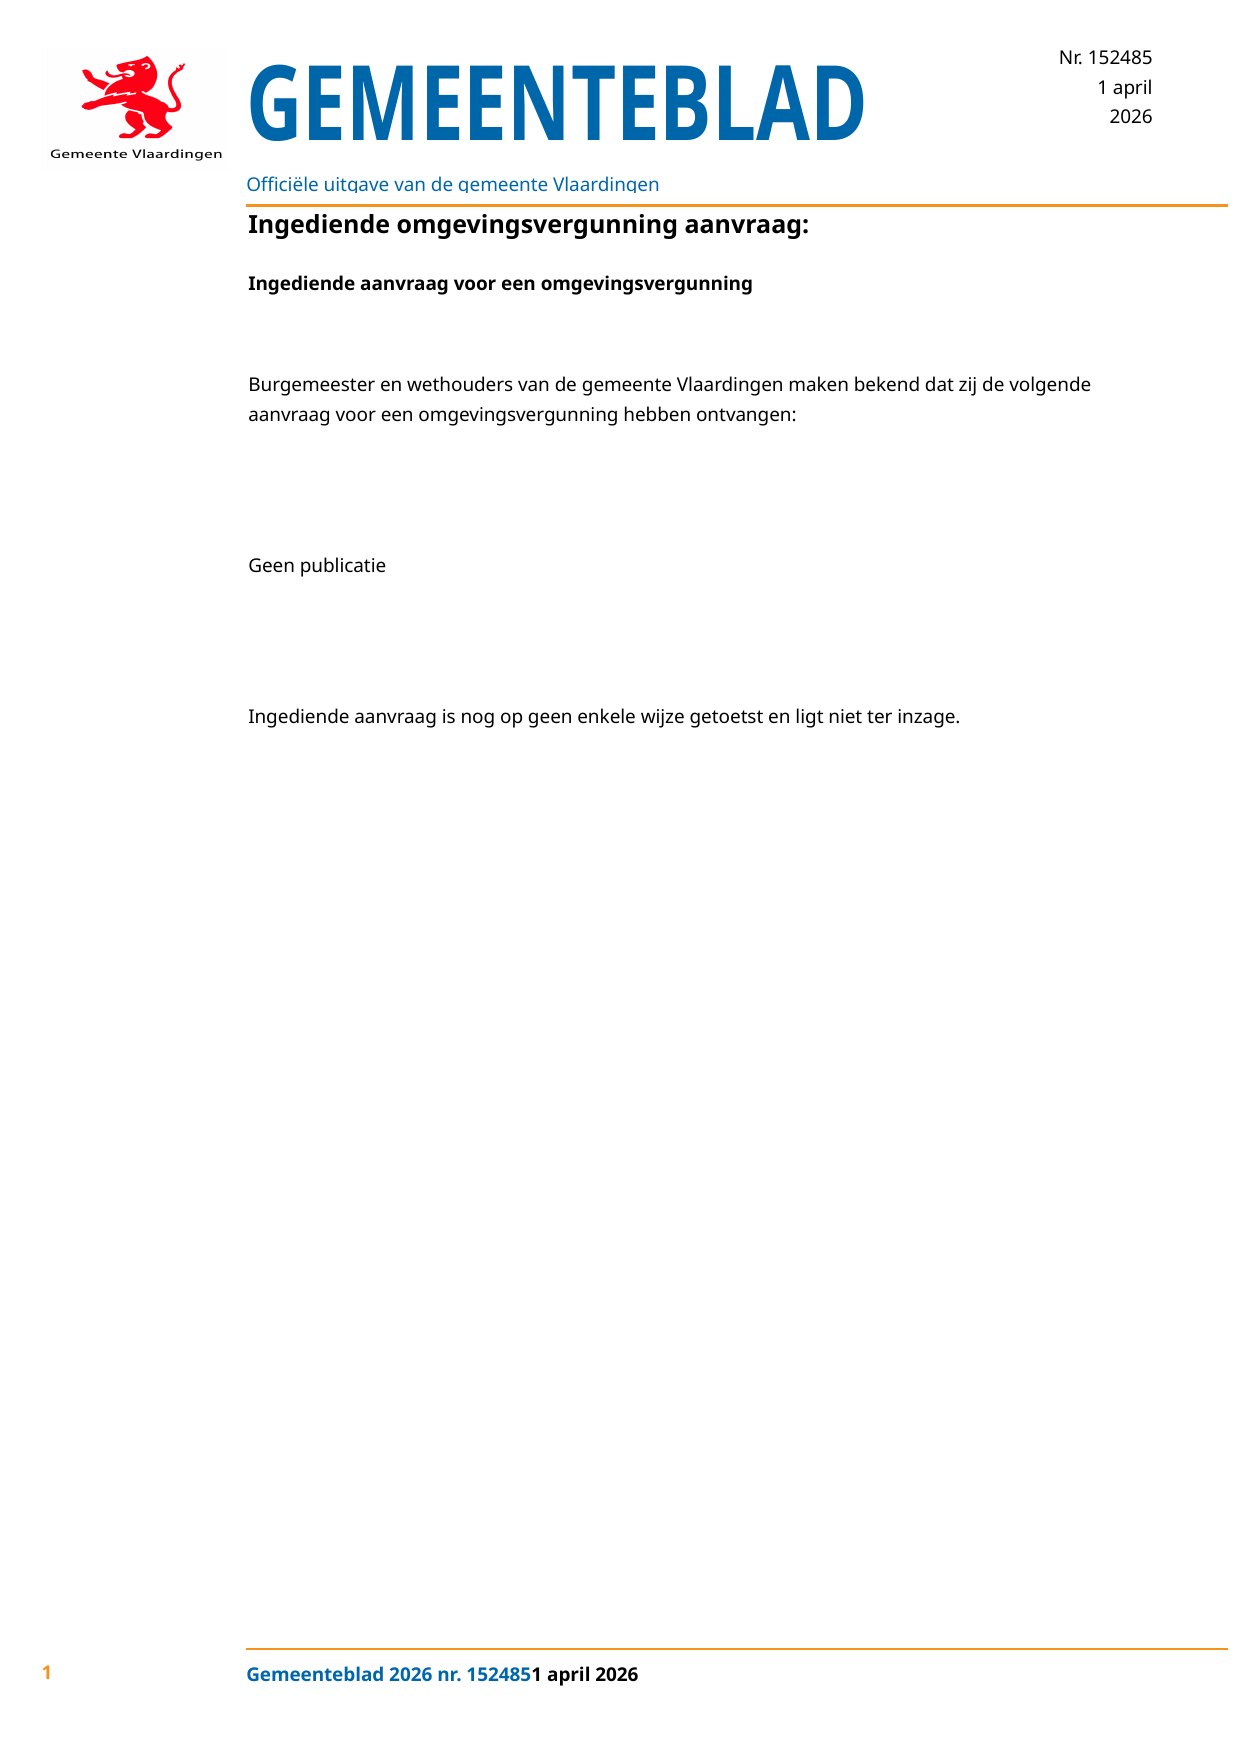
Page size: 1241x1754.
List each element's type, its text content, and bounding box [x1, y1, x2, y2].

text Burgemeester en wethouders van de gemeente Vlaardingen maken bekend dat zij de volgende aanvraag voor een omgevingsvergunning hebben ontvangen: [248, 371, 1152, 426]
picture [41, 47, 231, 172]
text Ingediende aanvraag is nog op geen enkele wijze getoetst en ligt niet ter inzage. [248, 703, 1152, 729]
text Ingediende omgevingsvergunning aanvraag: [248, 207, 1152, 241]
text Geen publicatie [248, 552, 1152, 578]
text Ingediende aanvraag voor een omgevingsvergunning [248, 270, 1152, 296]
